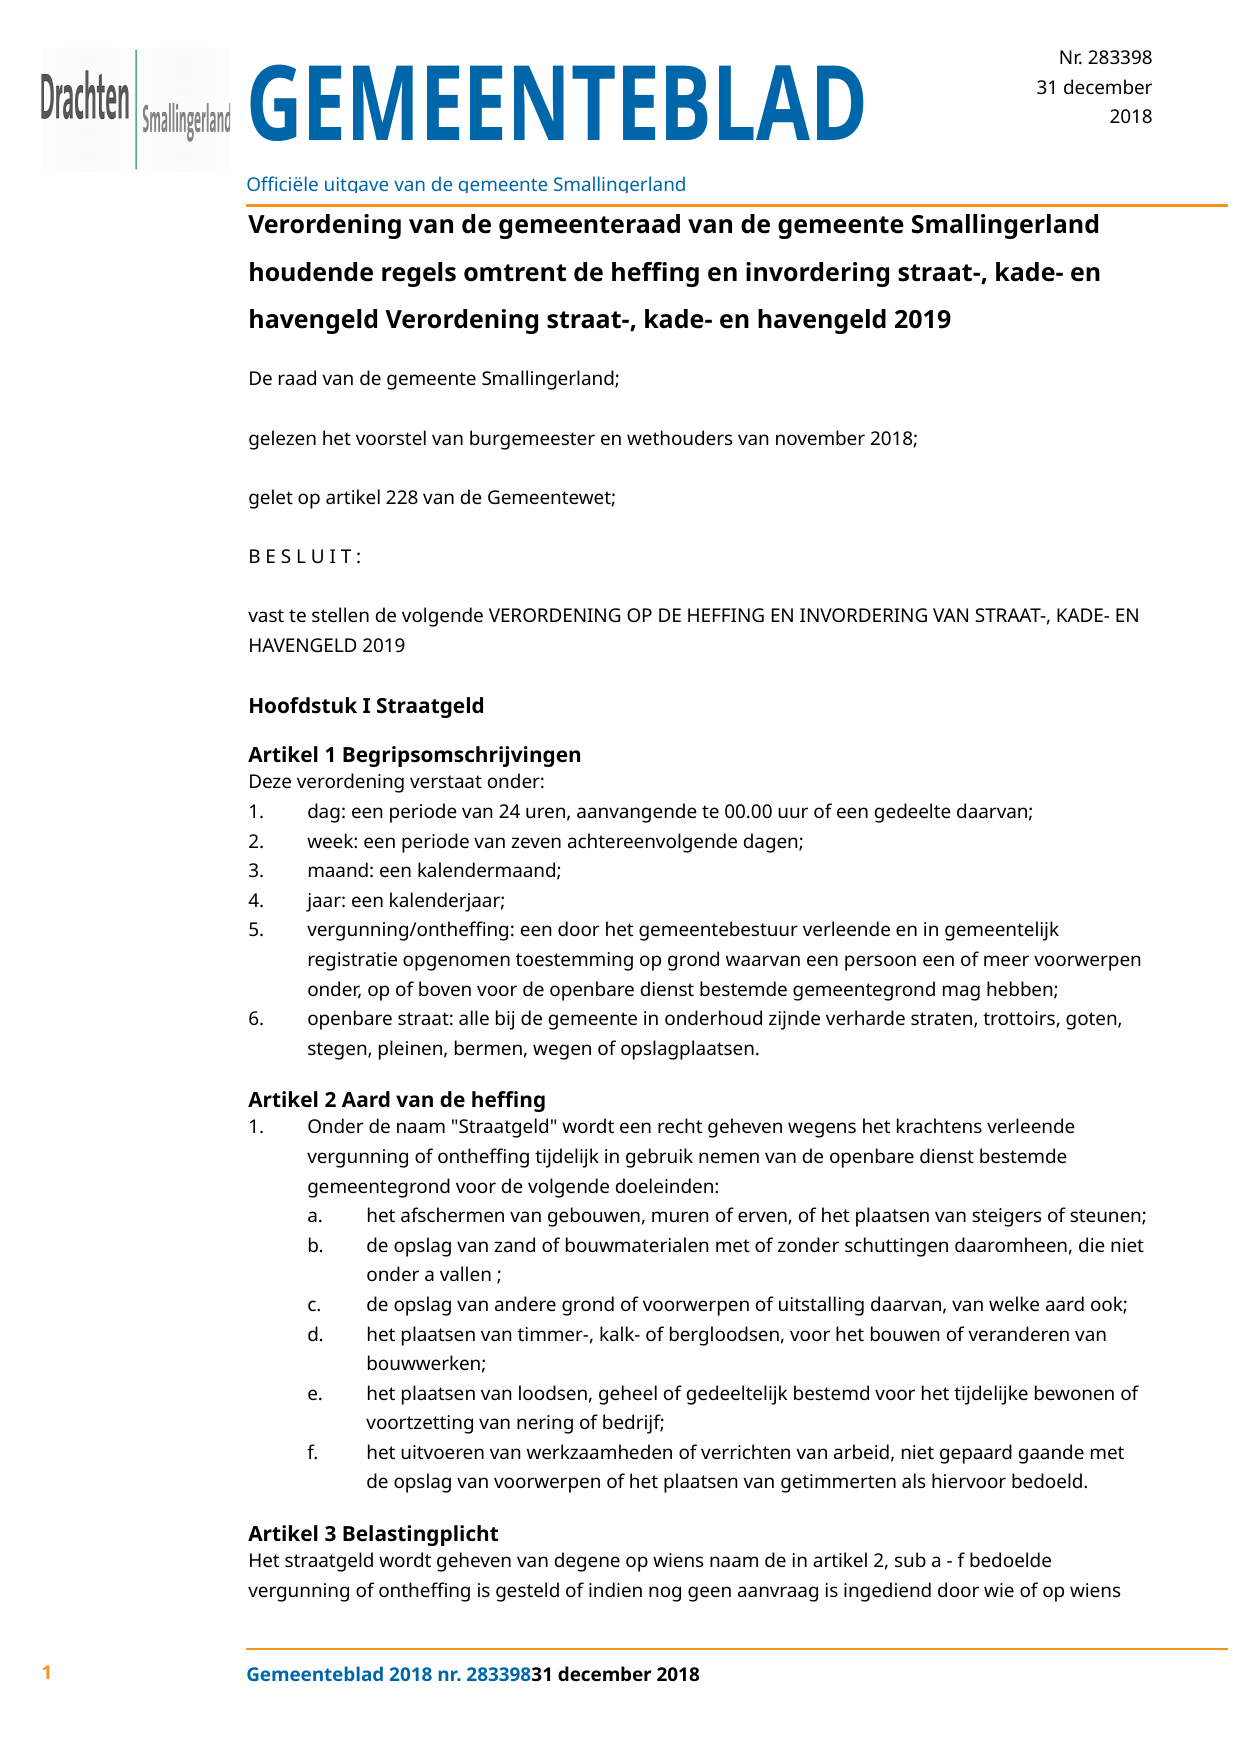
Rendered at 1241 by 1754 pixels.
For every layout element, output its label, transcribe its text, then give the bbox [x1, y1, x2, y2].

list week: een periode van zeven achtereenvolgende dagen; [248, 828, 1152, 853]
list maand: een kalendermaand; [248, 857, 1152, 883]
text B E S L U I T : [248, 543, 1152, 569]
list het plaatsen van loodsen, geheel of gedeeltelijk bestemd voor het tijdelijke bewonen of voortzetting van nering of bedrijf; [307, 1380, 1152, 1435]
text Artikel 1 Begripsomschrijvingen [248, 740, 1152, 769]
list het plaatsen van timmer-, kalk- of bergloodsen, voor het bouwen of veranderen van bouwwerken; [307, 1321, 1152, 1376]
list het uitvoeren van werkzaamheden of verrichten van arbeid, niet gepaard gaande met de opslag van voorwerpen of het plaatsen van getimmerten als hiervoor bedoeld. [307, 1439, 1152, 1494]
picture [41, 47, 231, 172]
text Het straatgeld wordt geheven van degene op wiens naam de in artikel 2, sub a - f bedoelde vergunning of ontheffing is gesteld of indien nog geen aanvraag is ingediend door wie of op wiens [248, 1548, 1152, 1603]
list het afschermen van gebouwen, muren of erven, of het plaatsen van steigers of steunen; [307, 1202, 1152, 1228]
list openbare straat: alle bij de gemeente in onderhoud zijnde verharde straten, trottoirs, goten, stegen, pleinen, bermen, wegen of opslagplaatsen. [248, 1005, 1152, 1061]
list vergunning/ontheffing: een door het gemeentebestuur verleende en in gemeentelijk registratie opgenomen toestemming op grond waarvan een persoon een of meer voorwerpen onder, op of boven voor de openbare dienst bestemde gemeentegrond mag hebben; [248, 917, 1152, 1001]
text gelezen het voorstel van burgemeester en wethouders van november 2018; [248, 425, 1152, 450]
list Onder de naam "Straatgeld" wordt een recht geheven wegens het krachtens verleende vergunning of ontheffing tijdelijk in gebruik nemen van de openbare dienst bestemde gemeentegrond voor de volgende doeleinden: [248, 1114, 1152, 1199]
list jaar: een kalenderjaar; [248, 887, 1152, 913]
text Hoofdstuk I Straatgeld [248, 691, 1152, 719]
text De raad van de gemeente Smallingerland; [248, 366, 1152, 391]
text Verordening van de gemeenteraad van de gemeente Smallingerland houdende regels omtrent de heffing en invordering straat-, kade- en havengeld Verordening straat-, kade- en havengeld 2019 [248, 207, 1152, 336]
text vast te stellen de volgende VERORDENING OP DE HEFFING EN INVORDERING VAN STRAAT-, KADE- EN HAVENGELD 2019 [248, 602, 1152, 657]
list de opslag van andere grond of voorwerpen of uitstalling daarvan, van welke aard ook; [307, 1291, 1152, 1317]
text gelet op artikel 228 van de Gemeentewet; [248, 484, 1152, 509]
text Artikel 2 Aard van de heffing [248, 1085, 1152, 1114]
text Deze verordening verstaat onder: [248, 769, 1152, 794]
list de opslag van zand of bouwmaterialen met of zonder schuttingen daaromheen, die niet onder a vallen ; [307, 1232, 1152, 1287]
list dag: een periode van 24 uren, aanvangende te 00.00 uur of een gedeelte daarvan; [248, 798, 1152, 824]
text Artikel 3 Belastingplicht [248, 1519, 1152, 1548]
